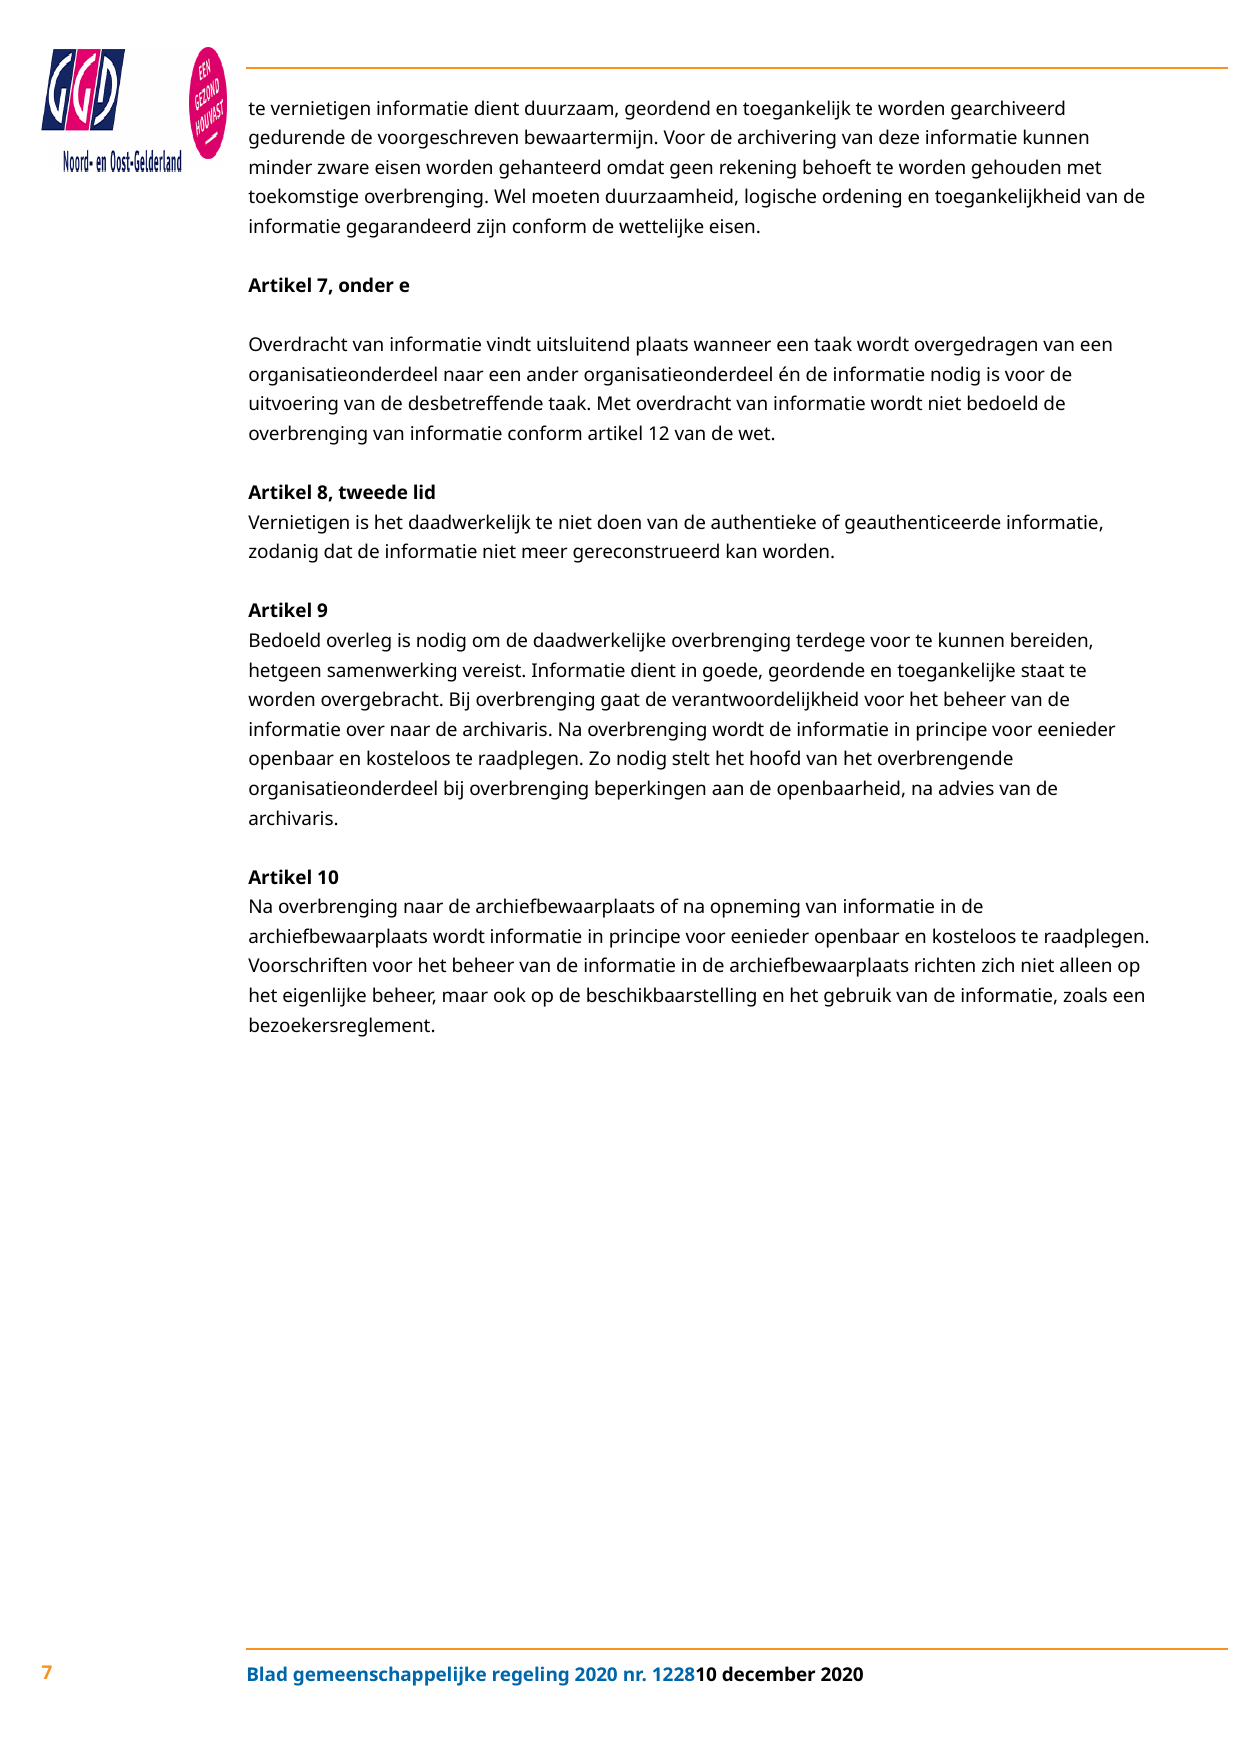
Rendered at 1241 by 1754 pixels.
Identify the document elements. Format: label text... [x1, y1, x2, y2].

text te vernietigen informatie dient duurzaam, geordend en toegankelijk te worden gearchiveerd gedurende de voorgeschreven bewaartermijn. Voor de archivering van deze informatie kunnen minder zware eisen worden gehanteerd omdat geen rekening behoeft te worden gehouden met toekomstige overbrenging. Wel moeten duurzaamheid, logische ordening en toegankelijkheid van de informatie gegarandeerd zijn conform de wettelijke eisen. [248, 95, 1152, 239]
text Artikel 7, onder e [248, 272, 1152, 298]
text Na overbrenging naar de archiefbewaarplaats of na opneming van informatie in de archiefbewaarplaats wordt informatie in principe voor eenieder openbaar en kosteloos te raadplegen. Voorschriften voor het beheer van de informatie in de archiefbewaarplaats richten zich niet alleen op het eigenlijke beheer, maar ook op de beschikbaarstelling en het gebruik van de informatie, zoals een bezoekersreglement. [248, 893, 1152, 1038]
text Artikel 10 [248, 864, 1152, 890]
text Bedoeld overleg is nodig om de daadwerkelijke overbrenging terdege voor te kunnen bereiden, hetgeen samenwerking vereist. Informatie dient in goede, geordende en toegankelijke staat te worden overgebracht. Bij overbrenging gaat de verantwoordelijkheid voor het beheer van de informatie over naar de archivaris. Na overbrenging wordt de informatie in principe voor eenieder openbaar en kosteloos te raadplegen. Zo nodig stelt het hoofd van het overbrengende organisatieonderdeel bij overbrenging beperkingen aan de openbaarheid, na advies van de archivaris. [248, 627, 1152, 831]
text Artikel 9 [248, 598, 1152, 623]
text Artikel 8, tweede lid [248, 479, 1152, 505]
picture [41, 47, 231, 172]
text Vernietigen is het daadwerkelijk te niet doen van de authentieke of geauthenticeerde informatie, zodanig dat de informatie niet meer gereconstrueerd kan worden. [248, 509, 1152, 564]
text Overdracht van informatie vindt uitsluitend plaats wanneer een taak wordt overgedragen van een organisatieonderdeel naar een ander organisatieonderdeel én de informatie nodig is voor de uitvoering van de desbetreffende taak. Met overdracht van informatie wordt niet bedoeld de overbrenging van informatie conform artikel 12 van de wet. [248, 331, 1152, 446]
